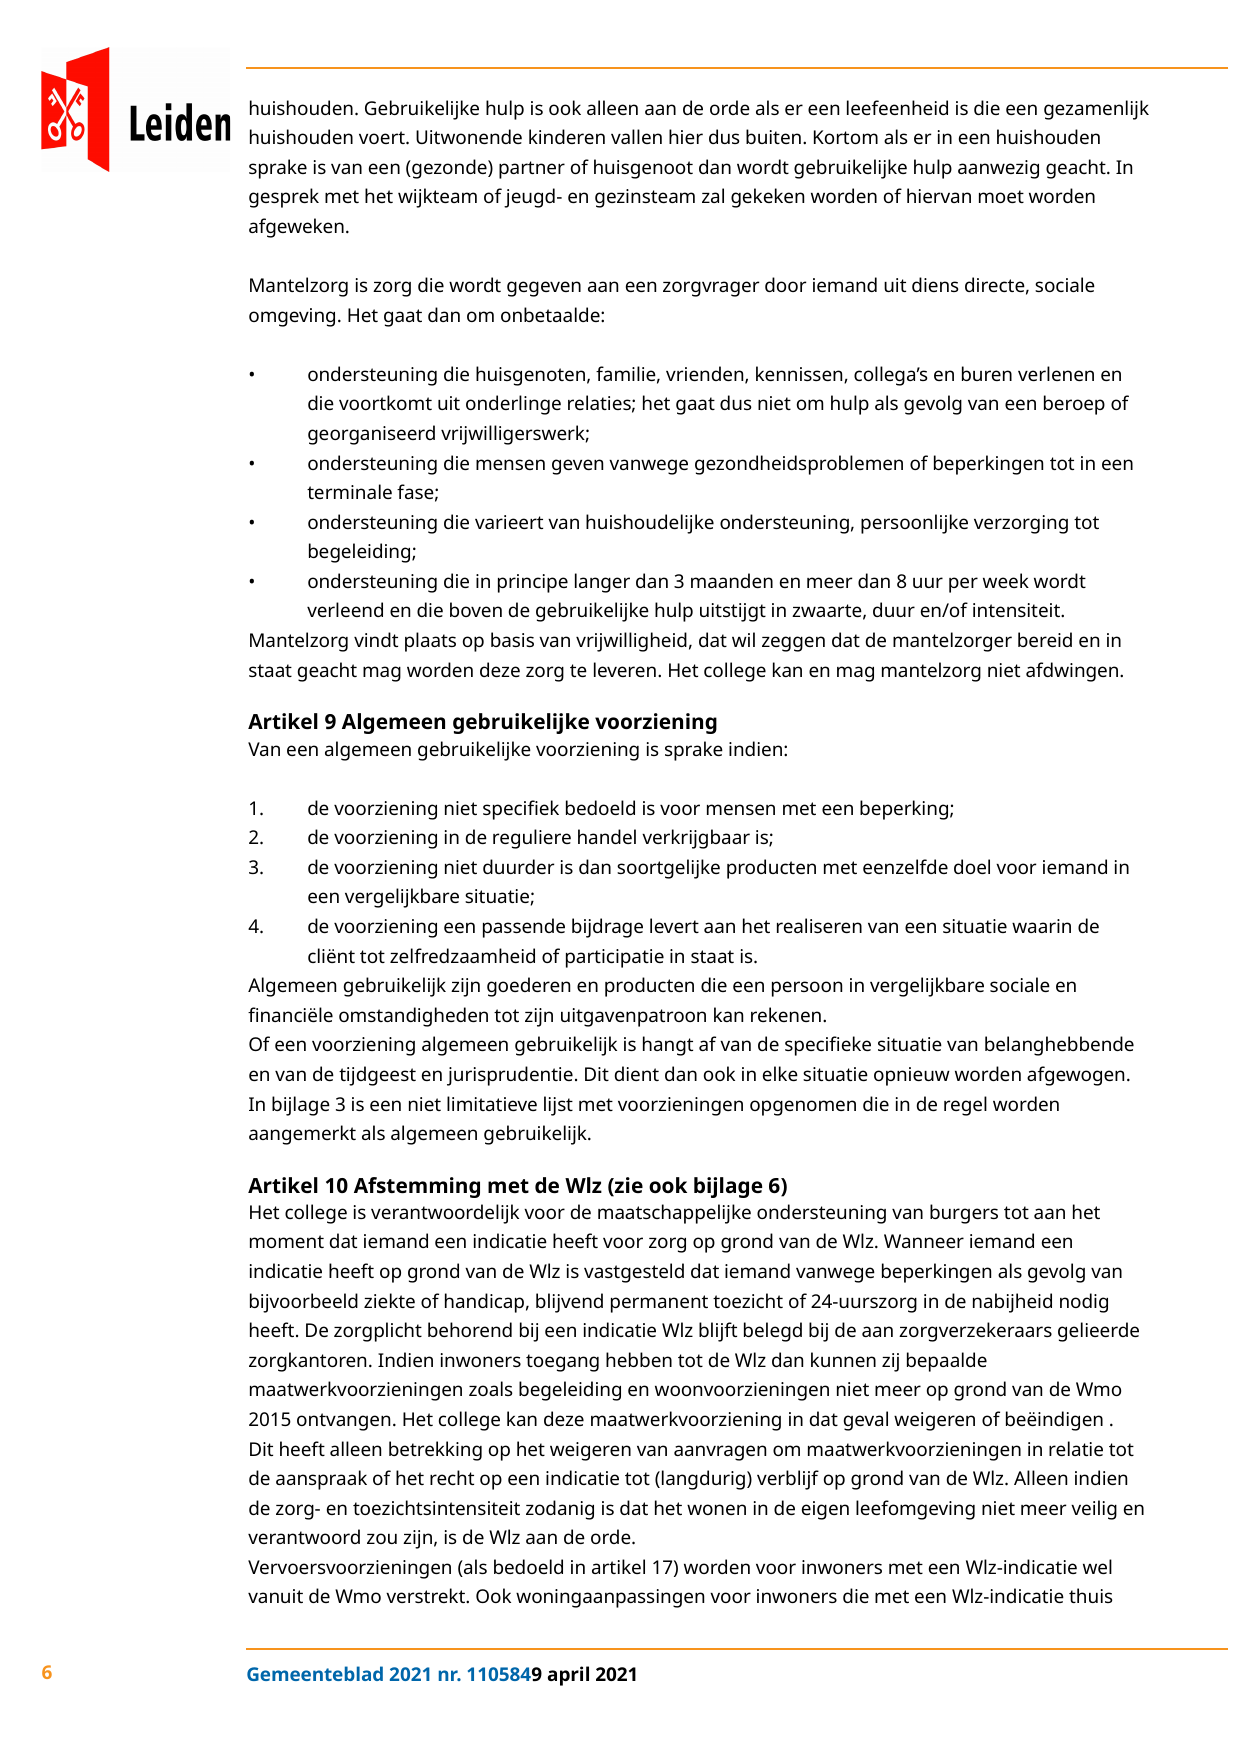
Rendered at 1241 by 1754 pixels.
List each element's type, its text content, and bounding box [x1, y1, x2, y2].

text Mantelzorg vindt plaats op basis van vrijwilligheid, dat wil zeggen dat de mantelzorger bereid en in staat geacht mag worden deze zorg te leveren. Het college kan en mag mantelzorg niet afdwingen. [248, 627, 1152, 683]
text Van een algemeen gebruikelijke voorziening is sprake indien: [248, 736, 1152, 761]
text Het college is verantwoordelijk voor de maatschappelijke ondersteuning van burgers tot aan het moment dat iemand een indicatie heeft voor zorg op grond van de Wlz. Wanneer iemand een indicatie heeft op grond van de Wlz is vastgesteld dat iemand vanwege beperkingen als gevolg van bijvoorbeeld ziekte of handicap, blijvend permanent toezicht of 24-uurszorg in de nabijheid nodig heeft. De zorgplicht behorend bij een indicatie Wlz blijft belegd bij de aan zorgverzekeraars gelieerde zorgkantoren. Indien inwoners toegang hebben tot de Wlz dan kunnen zij bepaalde maatwerkvoorzieningen zoals begeleiding en woonvoorzieningen niet meer op grond van de Wmo 2015 ontvangen. Het college kan deze maatwerkvoorziening in dat geval weigeren of beëindigen . [248, 1199, 1152, 1432]
text Dit heeft alleen betrekking op het weigeren van aanvragen om maatwerkvoorzieningen in relatie tot de aanspraak of het recht op een indicatie tot (langdurig) verblijf op grond van de Wlz. Alleen indien de zorg- en toezichtsintensiteit zodanig is dat het wonen in de eigen leefomgeving niet meer veilig en verantwoord zou zijn, is de Wlz aan de orde. [248, 1436, 1152, 1550]
text huishouden. Gebruikelijke hulp is ook alleen aan de orde als er een leefeenheid is die een gezamenlijk huishouden voert. Uitwonende kinderen vallen hier dus buiten. Kortom als er in een huishouden sprake is van een (gezonde) partner of huisgenoot dan wordt gebruikelijke hulp aanwezig geacht. In gesprek met het wijkteam of jeugd- en gezinsteam zal gekeken worden of hiervan moet worden afgeweken. [248, 95, 1152, 239]
picture [41, 47, 231, 172]
list ondersteuning die huisgenoten, familie, vrienden, kennissen, collega’s en buren verlenen en die voortkomt uit onderlinge relaties; het gaat dus niet om hulp als gevolg van een beroep of georganiseerd vrijwilligerswerk; [248, 361, 1152, 446]
list ondersteuning die varieert van huishoudelijke ondersteuning, persoonlijke verzorging tot begeleiding; [248, 509, 1152, 564]
text Algemeen gebruikelijk zijn goederen en producten die een persoon in vergelijkbare sociale en financiële omstandigheden tot zijn uitgavenpatroon kan rekenen. [248, 972, 1152, 1028]
text Vervoersvoorzieningen (als bedoeld in artikel 17) worden voor inwoners met een Wlz-indicatie wel vanuit de Wmo verstrekt. Ook woningaanpassingen voor inwoners die met een Wlz-indicatie thuis [248, 1554, 1152, 1609]
list ondersteuning die in principe langer dan 3 maanden en meer dan 8 uur per week wordt verleend en die boven de gebruikelijke hulp uitstijgt in zwaarte, duur en/of intensiteit. [248, 568, 1152, 623]
text Artikel 10 Afstemming met de Wlz (zie ook bijlage 6) [248, 1171, 1152, 1199]
list ondersteuning die mensen geven vanwege gezondheidsproblemen of beperkingen tot in een terminale fase; [248, 450, 1152, 505]
list de voorziening een passende bijdrage levert aan het realiseren van een situatie waarin de cliënt tot zelfredzaamheid of participatie in staat is. [248, 913, 1152, 968]
list de voorziening niet duurder is dan soortgelijke producten met eenzelfde doel voor iemand in een vergelijkbare situatie; [248, 854, 1152, 909]
text Of een voorziening algemeen gebruikelijk is hangt af van de specifieke situatie van belanghebbende en van de tijdgeest en jurisprudentie. Dit dient dan ook in elke situatie opnieuw worden afgewogen. [248, 1032, 1152, 1087]
list de voorziening niet specifiek bedoeld is voor mensen met een beperking; [248, 795, 1152, 821]
text In bijlage 3 is een niet limitatieve lijst met voorzieningen opgenomen die in de regel worden aangemerkt als algemeen gebruikelijk. [248, 1091, 1152, 1146]
text Artikel 9 Algemeen gebruikelijke voorziening [248, 707, 1152, 736]
text Mantelzorg is zorg die wordt gegeven aan een zorgvrager door iemand uit diens directe, sociale omgeving. Het gaat dan om onbetaalde: [248, 272, 1152, 328]
list de voorziening in de reguliere handel verkrijgbaar is; [248, 824, 1152, 850]
